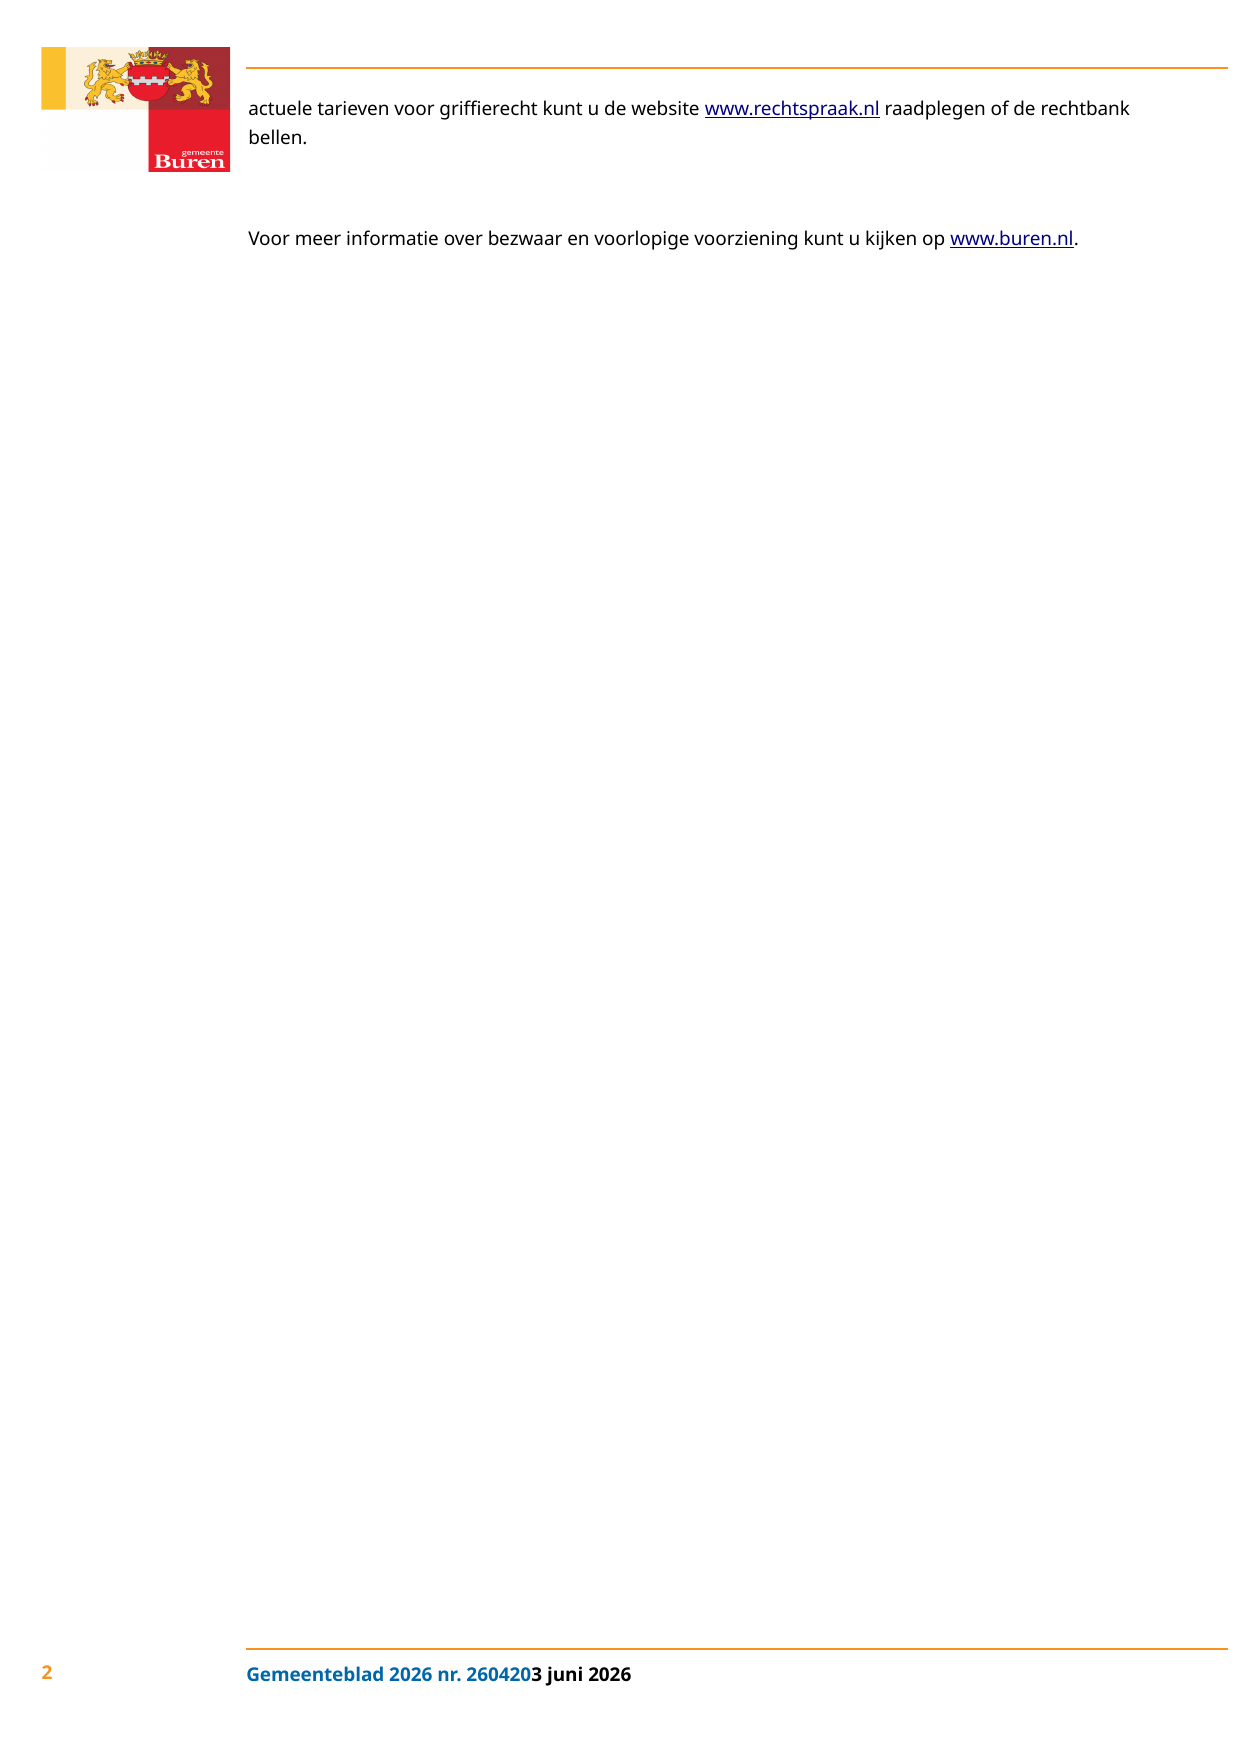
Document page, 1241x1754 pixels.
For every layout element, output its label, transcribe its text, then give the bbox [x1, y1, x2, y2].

picture [41, 47, 231, 172]
text actuele tarieven voor griffierecht kunt u de website www.rechtspraak.nl raadplegen of de rechtbank bellen. [248, 95, 1152, 150]
text Voor meer informatie over bezwaar en voorlopige voorziening kunt u kijken op www.buren.nl. [248, 225, 1152, 251]
